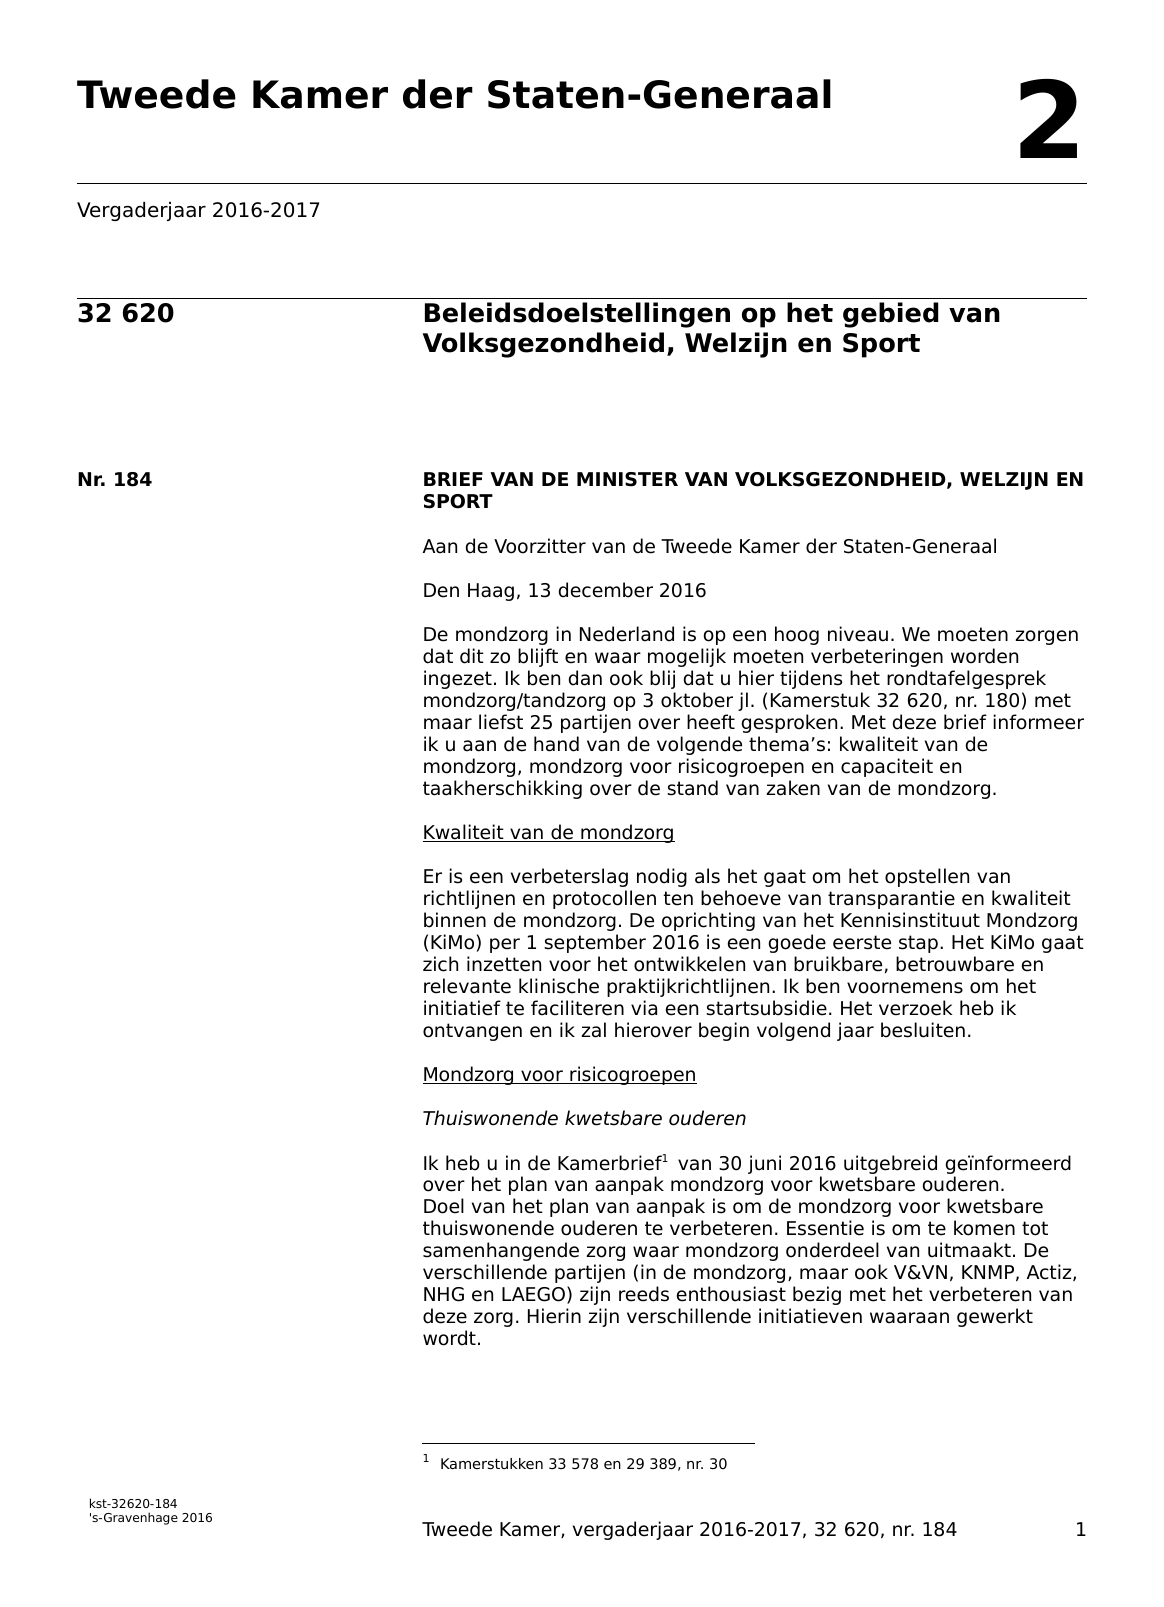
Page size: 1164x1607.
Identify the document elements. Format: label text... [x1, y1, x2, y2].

subtitle 32 620 Beleidsdoelstellingen op het gebied van Volksgezondheid, Welzijn en Sport [77, 299, 1087, 358]
text Den Haag, 13 december 2016 [422, 580, 1087, 602]
text Kamerstukken 33 578 en 29 389, nr. 30 [422, 1452, 1087, 1474]
text De mondzorg in Nederland is op een hoog niveau. We moeten zorgen dat dit zo blijft en waar mogelijk moeten verbeteringen worden ingezet. Ik ben dan ook blij dat u hier tijdens het rondtafelgesprek mondzorg/tandzorg op 3 oktober jl. (Kamerstuk 32 620, nr. 180) met maar liefst 25 partijen over heeft gesproken. Met deze brief informeer ik u aan de hand van de volgende thema’s: kwaliteit van de mondzorg, mondzorg voor risicogroepen en capaciteit en taakherschikking over de stand van zaken van de mondzorg. [422, 624, 1087, 800]
text Ik heb u in de Kamerbrief van 30 juni 2016 uitgebreid geïnformeerd over het plan van aanpak mondzorg voor kwetsbare ouderen. [422, 1152, 1087, 1196]
subtitle Thuiswonende kwetsbare ouderen [422, 1108, 1087, 1130]
text Doel van het plan van aanpak is om de mondzorg voor kwetsbare thuiswonende ouderen te verbeteren. Essentie is om te komen tot samenhangende zorg waar mondzorg onderdeel van uitmaakt. De verschillende partijen (in de mondzorg, maar ook V&VN, KNMP, Actiz, NHG en LAEGO) zijn reeds enthousiast bezig met het verbeteren van deze zorg. Hierin zijn verschillende initiatieven waaraan gewerkt wordt. [422, 1196, 1087, 1350]
text Er is een verbeterslag nodig als het gaat om het opstellen van richtlijnen en protocollen ten behoeve van transparantie en kwaliteit binnen de mondzorg. De oprichting van het Kennisinstituut Mondzorg (KiMo) per 1 september 2016 is een goede eerste stap. Het KiMo gaat zich inzetten voor het ontwikkelen van bruikbare, betrouwbare en relevante klinische praktijkrichtlijnen. Ik ben voornemens om het initiatief te faciliteren via een startsubsidie. Het verzoek heb ik ontvangen en ik zal hierover begin volgend jaar besluiten. [422, 866, 1087, 1042]
subtitle Mondzorg voor risicogroepen [422, 1064, 1087, 1086]
subtitle Kwaliteit van de mondzorg [422, 822, 1087, 844]
subtitle Nr. 184 BRIEF VAN DE MINISTER VAN VOLKSGEZONDHEID, WELZIJN EN SPORT [77, 469, 1087, 513]
table_cell Vergaderjaar 2016-2017 [77, 184, 1087, 298]
text kst-32620-184 [88, 1497, 323, 1511]
table_header Tweede Kamer der Staten-Generaal [77, 59, 886, 183]
table_header 2 [886, 59, 1087, 183]
text 's-Gravenhage 2016 [88, 1511, 323, 1525]
text Aan de Voorzitter van de Tweede Kamer der Staten-Generaal [422, 536, 1087, 557]
